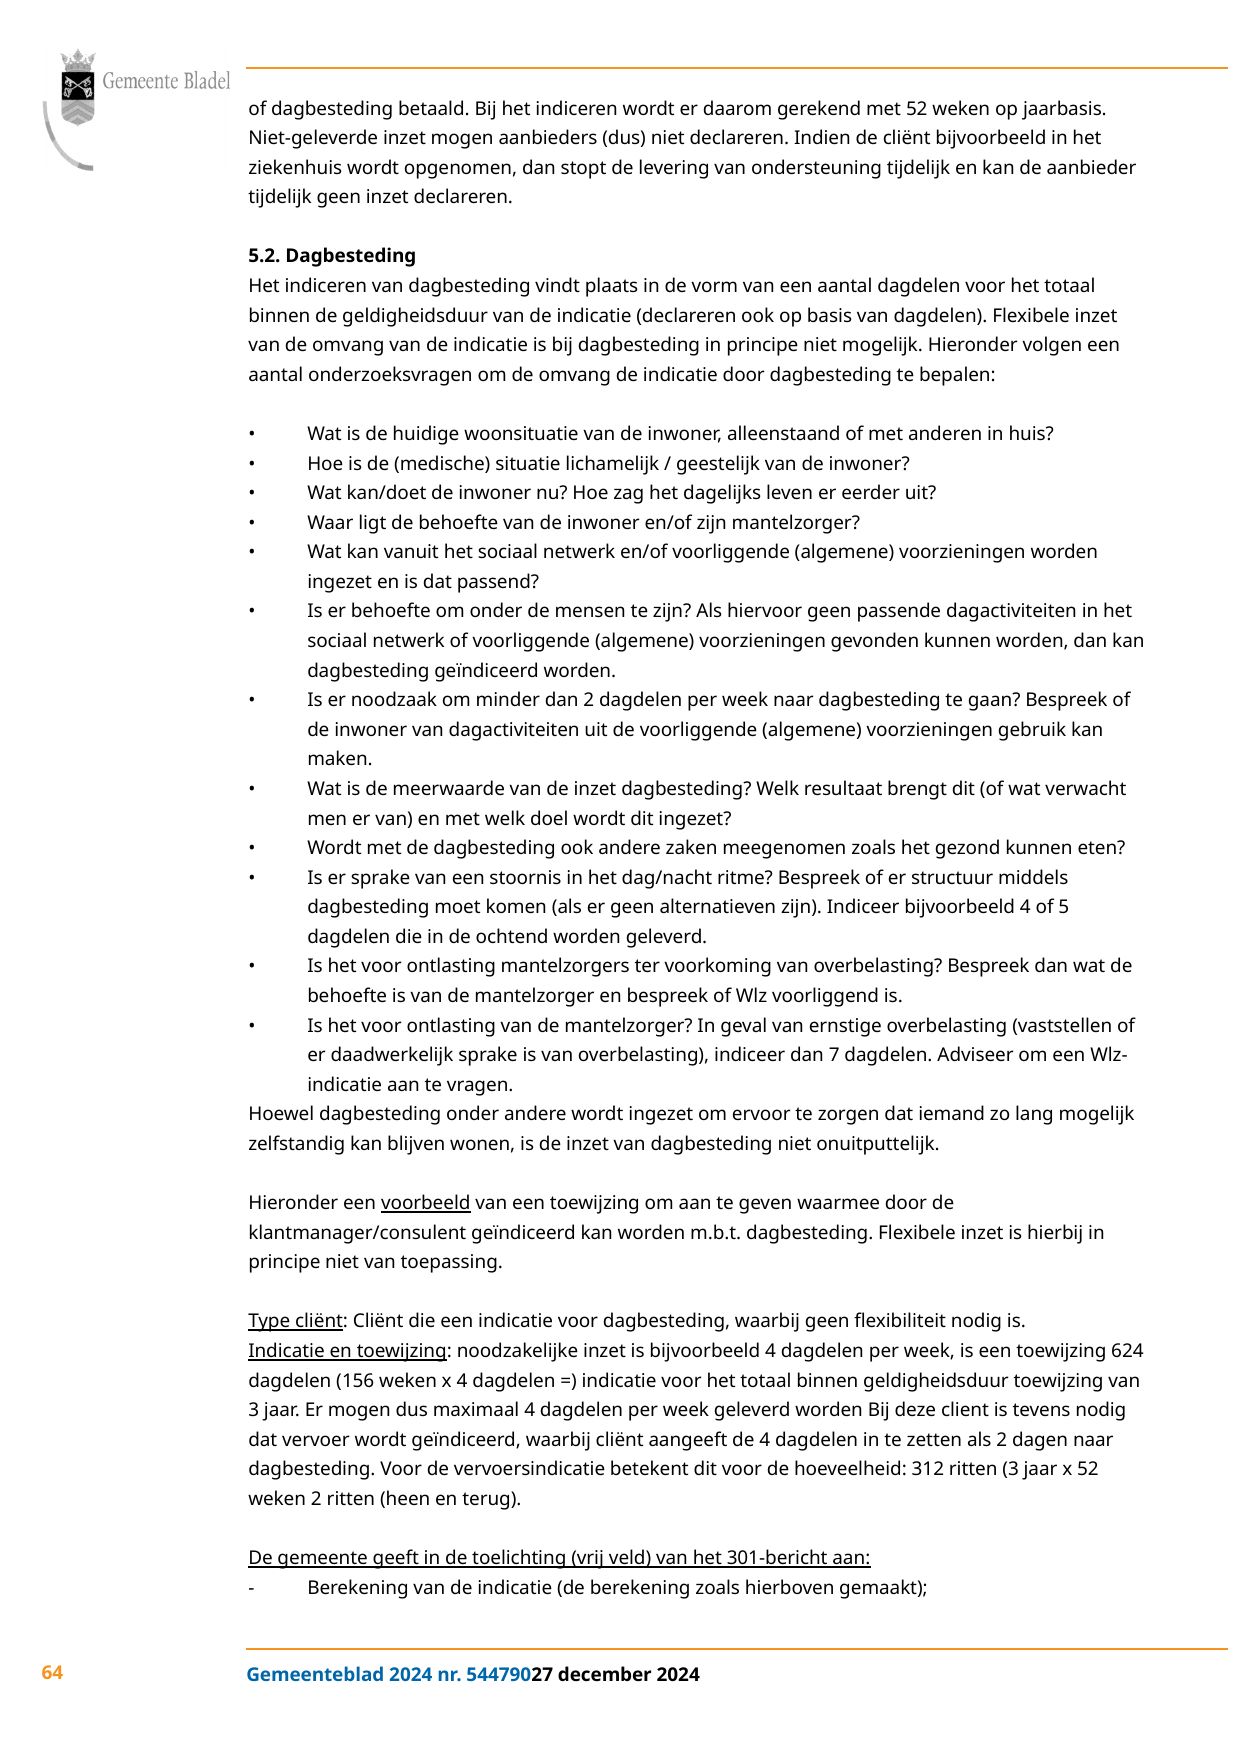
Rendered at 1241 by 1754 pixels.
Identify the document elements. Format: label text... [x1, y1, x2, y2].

text of dagbesteding betaald. Bij het indiceren wordt er daarom gerekend met 52 weken op jaarbasis. Niet-geleverde inzet mogen aanbieders (dus) niet declareren. Indien de cliënt bijvoorbeeld in het ziekenhuis wordt opgenomen, dan stopt de levering van ondersteuning tijdelijk en kan de aanbieder tijdelijk geen inzet declareren. [248, 95, 1152, 209]
text 5.2. Dagbesteding [248, 243, 1152, 268]
list Wat kan vanuit het sociaal netwerk en/of voorliggende (algemene) voorzieningen worden ingezet en is dat passend? [248, 538, 1152, 594]
text Type cliënt: Cliënt die een indicatie voor dagbesteding, waarbij geen flexibiliteit nodig is. [248, 1308, 1152, 1333]
text De gemeente geeft in de toelichting (vrij veld) van het 301-bericht aan: [248, 1544, 1152, 1570]
picture [41, 47, 231, 172]
list Wat is de huidige woonsituatie van de inwoner, alleenstaand of met anderen in huis? [248, 420, 1152, 446]
list Is er sprake van een stoornis in het dag/nacht ritme? Bespreek of er structuur middels dagbesteding moet komen (als er geen alternatieven zijn). Indiceer bijvoorbeeld 4 of 5 dagdelen die in de ochtend worden geleverd. [248, 864, 1152, 949]
list Is er behoefte om onder de mensen te zijn? Als hiervoor geen passende dagactiviteiten in het sociaal netwerk of voorliggende (algemene) voorzieningen gevonden kunnen worden, dan kan dagbesteding geïndiceerd worden. [248, 598, 1152, 683]
list Berekening van de indicatie (de berekening zoals hierboven gemaakt); [248, 1574, 1152, 1600]
text Hieronder een voorbeeld van een toewijzing om aan te geven waarmee door de klantmanager/consulent geïndiceerd kan worden m.b.t. dagbesteding. Flexibele inzet is hierbij in principe niet van toepassing. [248, 1189, 1152, 1274]
list Wat kan/doet de inwoner nu? Hoe zag het dagelijks leven er eerder uit? [248, 479, 1152, 505]
list Hoe is de (medische) situatie lichamelijk / geestelijk van de inwoner? [248, 450, 1152, 476]
list Is het voor ontlasting mantelzorgers ter voorkoming van overbelasting? Bespreek dan wat de behoefte is van de mantelzorger en bespreek of Wlz voorliggend is. [248, 953, 1152, 1008]
text Indicatie en toewijzing: noodzakelijke inzet is bijvoorbeeld 4 dagdelen per week, is een toewijzing 624 dagdelen (156 weken x 4 dagdelen =) indicatie voor het totaal binnen geldigheidsduur toewijzing van 3 jaar. Er mogen dus maximaal 4 dagdelen per week geleverd worden Bij deze client is tevens nodig dat vervoer wordt geïndiceerd, waarbij cliënt aangeeft de 4 dagdelen in te zetten als 2 dagen naar dagbesteding. Voor de vervoersindicatie betekent dit voor de hoeveelheid: 312 ritten (3 jaar x 52 weken 2 ritten (heen en terug). [248, 1337, 1152, 1511]
list Is het voor ontlasting van de mantelzorger? In geval van ernstige overbelasting (vaststellen of er daadwerkelijk sprake is van overbelasting), indiceer dan 7 dagdelen. Adviseer om een Wlz-indicatie aan te vragen. [248, 1012, 1152, 1097]
list Wordt met de dagbesteding ook andere zaken meegenomen zoals het gezond kunnen eten? [248, 834, 1152, 860]
list Wat is de meerwaarde van de inzet dagbesteding? Welk resultaat brengt dit (of wat verwacht men er van) en met welk doel wordt dit ingezet? [248, 775, 1152, 831]
list Is er noodzaak om minder dan 2 dagdelen per week naar dagbesteding te gaan? Bespreek of de inwoner van dagactiviteiten uit de voorliggende (algemene) voorzieningen gebruik kan maken. [248, 686, 1152, 771]
text Hoewel dagbesteding onder andere wordt ingezet om ervoor te zorgen dat iemand zo lang mogelijk zelfstandig kan blijven wonen, is de inzet van dagbesteding niet onuitputtelijk. [248, 1101, 1152, 1156]
text Het indiceren van dagbesteding vindt plaats in de vorm van een aantal dagdelen voor het totaal binnen de geldigheidsduur van de indicatie (declareren ook op basis van dagdelen). Flexibele inzet van de omvang van de indicatie is bij dagbesteding in principe niet mogelijk. Hieronder volgen een aantal onderzoeksvragen om de omvang de indicatie door dagbesteding te bepalen: [248, 272, 1152, 387]
list Waar ligt de behoefte van de inwoner en/of zijn mantelzorger? [248, 509, 1152, 535]
